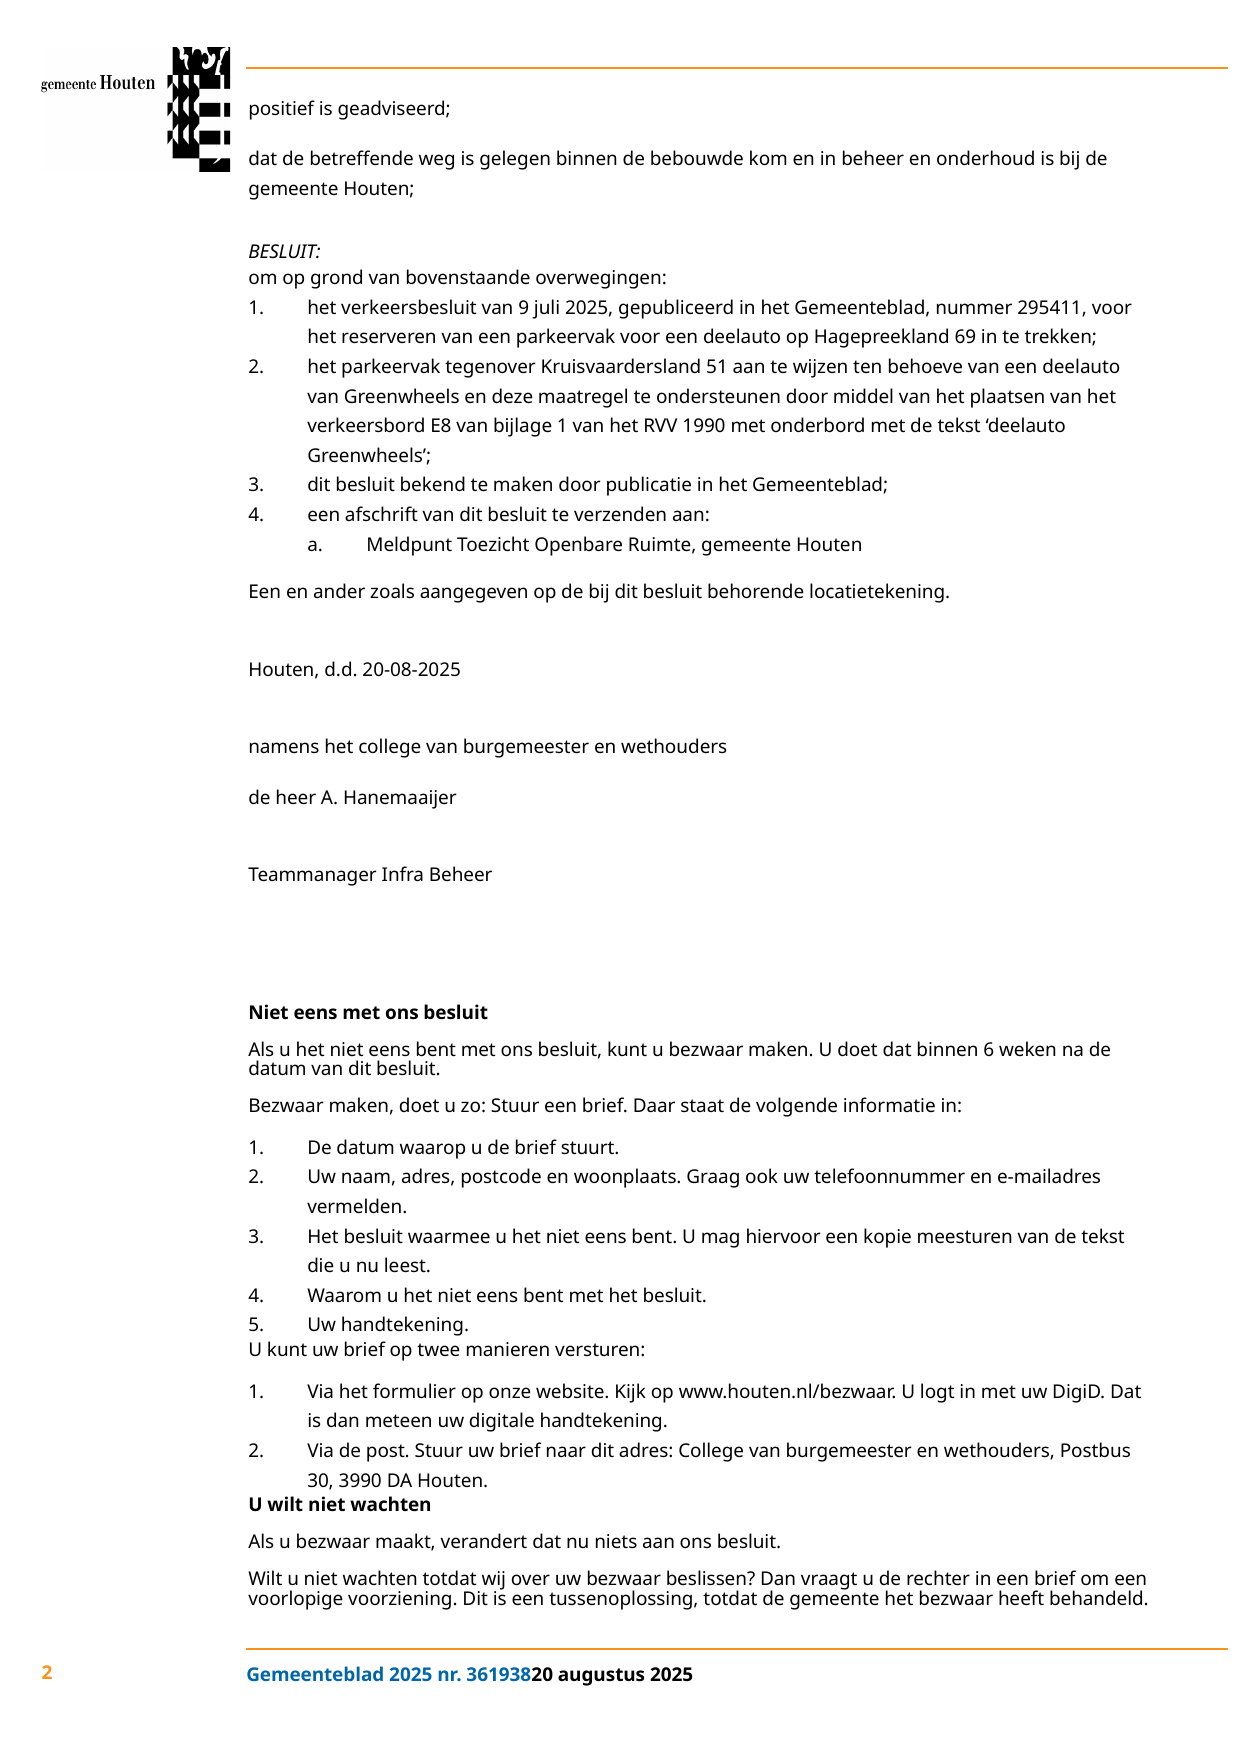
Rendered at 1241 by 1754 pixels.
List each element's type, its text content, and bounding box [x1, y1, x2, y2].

text Bezwaar maken, doet u zo: Stuur een brief. Daar staat de volgende informatie in: [248, 1097, 1152, 1116]
text Niet eens met ons besluit [248, 1004, 1152, 1023]
picture [41, 47, 231, 172]
text namens het college van burgemeester en wethouders [248, 733, 1152, 759]
list Waarom u het niet eens bent met het besluit. [248, 1282, 1152, 1308]
text BESLUIT: [248, 239, 1152, 264]
text Teammanager Infra Beheer [248, 862, 1152, 887]
text Houten, d.d. 20-08-2025 [248, 656, 1152, 681]
list Via de post. Stuur uw brief naar dit adres: College van burgemeester en wethouders, Postbus 30, 3990 DA Houten. [248, 1437, 1152, 1493]
list Meldpunt Toezicht Openbare Ruimte, gemeente Houten [307, 531, 1152, 556]
text U kunt uw brief op twee manieren versturen: [248, 1341, 1152, 1360]
text Als u bezwaar maakt, verandert dat nu niets aan ons besluit. [248, 1533, 1152, 1553]
list Via het formulier op onze website. Kijk op www.houten.nl/bezwaar. U logt in met uw DigiD. Dat is dan meteen uw digitale handtekening. [248, 1378, 1152, 1433]
text U wilt niet wachten [248, 1496, 1152, 1516]
text dat de betreffende weg is gelegen binnen de bebouwde kom en in beheer en onderhoud is bij de gemeente Houten; [248, 145, 1152, 201]
list het verkeersbesluit van 9 juli 2025, gepubliceerd in het Gemeenteblad, nummer 295411, voor het reserveren van een parkeervak voor een deelauto op Hagepreekland 69 in te trekken; [248, 294, 1152, 349]
text Een en ander zoals aangegeven op de bij dit besluit behorende locatietekening. [248, 578, 1152, 604]
list dit besluit bekend te maken door publicatie in het Gemeenteblad; [248, 472, 1152, 497]
list De datum waarop u de brief stuurt. [248, 1134, 1152, 1160]
text de heer A. Hanemaaijer [248, 784, 1152, 810]
list het parkeervak tegenover Kruisvaardersland 51 aan te wijzen ten behoeve van een deelauto van Greenwheels en deze maatregel te ondersteunen door middel van het plaatsen van het verkeersbord E8 van bijlage 1 van het RVV 1990 met onderbord met de tekst ‘deelauto Greenwheels’; [248, 353, 1152, 468]
list Het besluit waarmee u het niet eens bent. U mag hiervoor een kopie meesturen van de tekst die u nu leest. [248, 1223, 1152, 1278]
list Uw naam, adres, postcode en woonplaats. Graag ook uw telefoonnummer en e-mailadres vermelden. [248, 1164, 1152, 1219]
text positief is geadviseerd; [248, 95, 1152, 121]
text Als u het niet eens bent met ons besluit, kunt u bezwaar maken. U doet dat binnen 6 weken na de datum van dit besluit. [248, 1041, 1152, 1079]
text om op grond van bovenstaande overwegingen: [248, 264, 1152, 290]
text Wilt u niet wachten totdat wij over uw bezwaar beslissen? Dan vraagt u de rechter in een brief om een voorlopige voorziening. Dit is een tussenoplossing, totdat de gemeente het bezwaar heeft behandeld. [248, 1570, 1152, 1609]
list een afschrift van dit besluit te verzenden aan: [248, 501, 1152, 527]
list Uw handtekening. [248, 1312, 1152, 1337]
